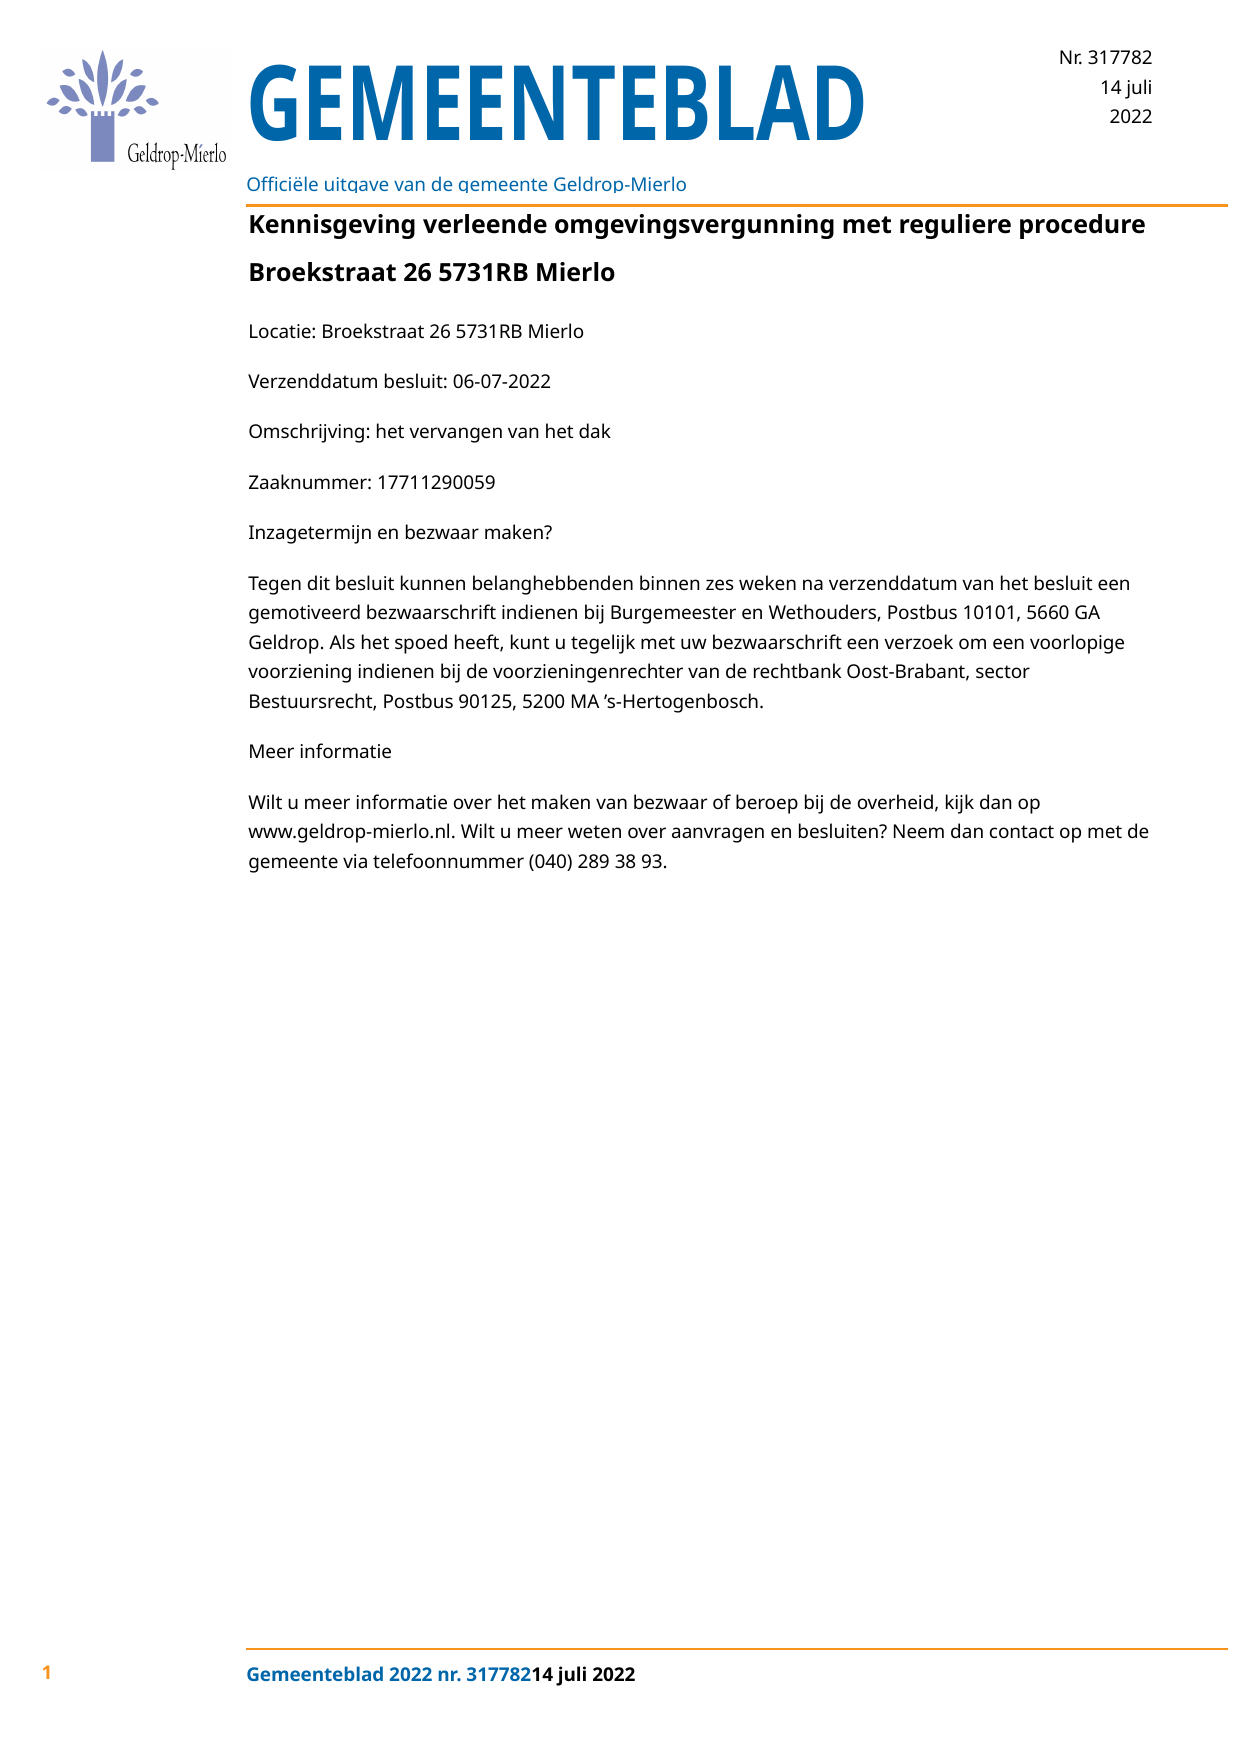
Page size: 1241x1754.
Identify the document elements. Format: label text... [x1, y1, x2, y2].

text Zaaknummer: 17711290059 [248, 469, 1152, 495]
text Meer informatie [248, 739, 1152, 764]
text Verzenddatum besluit: 06-07-2022 [248, 368, 1152, 394]
text Wilt u meer informatie over het maken van bezwaar of beroep bij de overheid, kijk dan op www.geldrop-mierlo.nl. Wilt u meer weten over aanvragen en besluiten? Neem dan contact op met de gemeente via telefoonnummer (040) 289 38 93. [248, 789, 1152, 874]
picture [41, 47, 231, 172]
text Tegen dit besluit kunnen belanghebbenden binnen zes weken na verzenddatum van het besluit een gemotiveerd bezwaarschrift indienen bij Burgemeester en Wethouders, Postbus 10101, 5660 GA Geldrop. Als het spoed heeft, kunt u tegelijk met uw bezwaarschrift een verzoek om een voorlopige voorziening indienen bij de voorzieningenrechter van de rechtbank Oost-Brabant, sector Bestuursrecht, Postbus 90125, 5200 MA ’s-Hertogenbosch. [248, 570, 1152, 714]
text Inzagetermijn en bezwaar maken? [248, 519, 1152, 545]
text Kennisgeving verleende omgevingsvergunning met reguliere procedure Broekstraat 26 5731RB Mierlo [248, 207, 1152, 288]
text Locatie: Broekstraat 26 5731RB Mierlo [248, 318, 1152, 344]
text Omschrijving: het vervangen van het dak [248, 419, 1152, 444]
